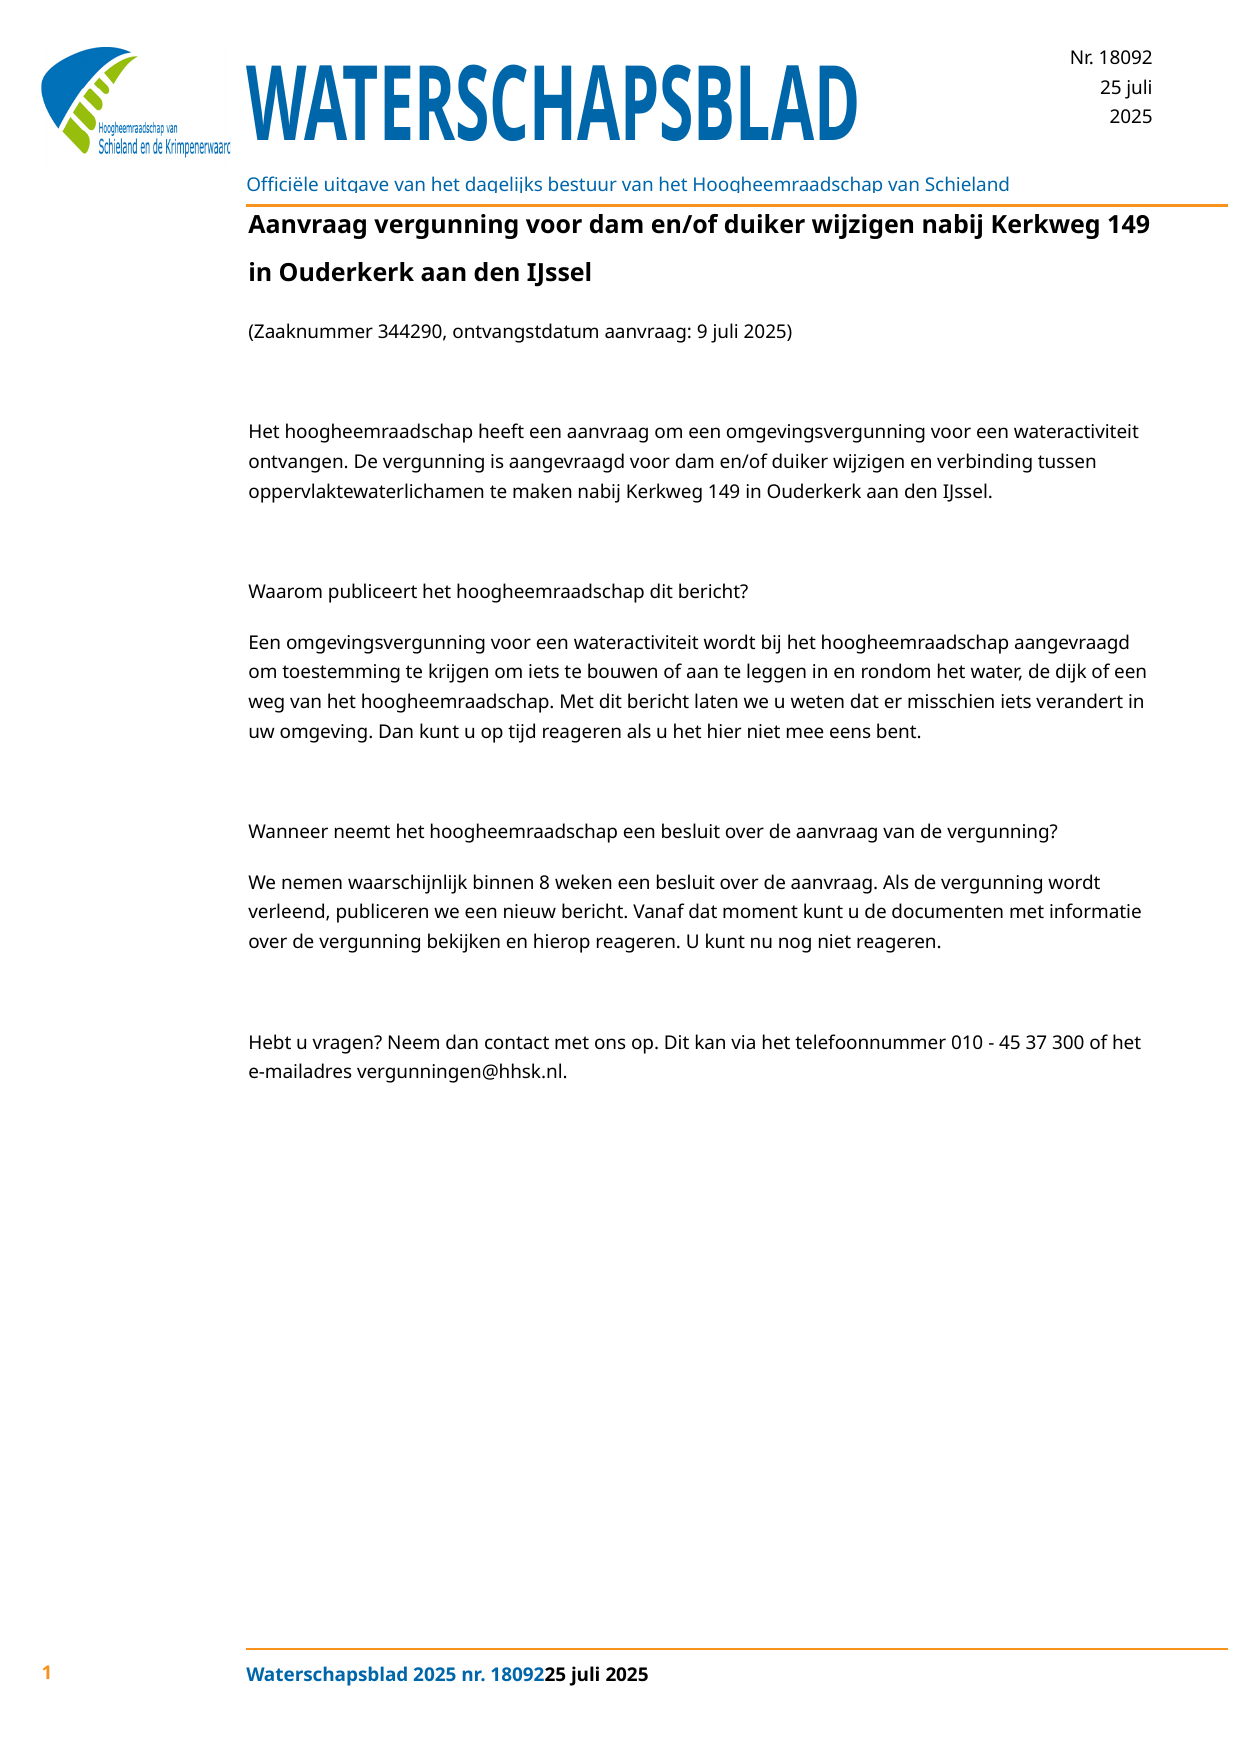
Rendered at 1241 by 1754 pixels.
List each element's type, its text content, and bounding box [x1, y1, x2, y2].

text (Zaaknummer 344290, ontvangstdatum aanvraag: 9 juli 2025) [248, 318, 1152, 344]
text Hebt u vragen? Neem dan contact met ons op. Dit kan via het telefoonnummer 010 - 45 37 300 of het e-mailadres vergunningen@hhsk.nl. [248, 1029, 1152, 1084]
text Het hoogheemraadschap heeft een aanvraag om een omgevingsvergunning voor een wateractiviteit ontvangen. De vergunning is aangevraagd voor dam en/of duiker wijzigen en verbinding tussen oppervlaktewaterlichamen te maken nabij Kerkweg 149 in Ouderkerk aan den IJssel. [248, 419, 1152, 504]
picture [41, 47, 231, 172]
text Aanvraag vergunning voor dam en/of duiker wijzigen nabij Kerkweg 149 in Ouderkerk aan den IJssel [248, 207, 1152, 288]
text Een omgevingsvergunning voor een wateractiviteit wordt bij het hoogheemraadschap aangevraagd om toestemming te krijgen om iets te bouwen of aan te leggen in en rondom het water, de dijk of een weg van het hoogheemraadschap. Met dit bericht laten we u weten dat er misschien iets verandert in uw omgeving. Dan kunt u op tijd reageren als u het hier niet mee eens bent. [248, 629, 1152, 744]
text Waarom publiceert het hoogheemraadschap dit bericht? [248, 579, 1152, 604]
text We nemen waarschijnlijk binnen 8 weken een besluit over de aanvraag. Als de vergunning wordt verleend, publiceren we een nieuw bericht. Vanaf dat moment kunt u de documenten met informatie over de vergunning bekijken en hierop reageren. U kunt nu nog niet reageren. [248, 869, 1152, 954]
text Wanneer neemt het hoogheemraadschap een besluit over de aanvraag van de vergunning? [248, 819, 1152, 844]
